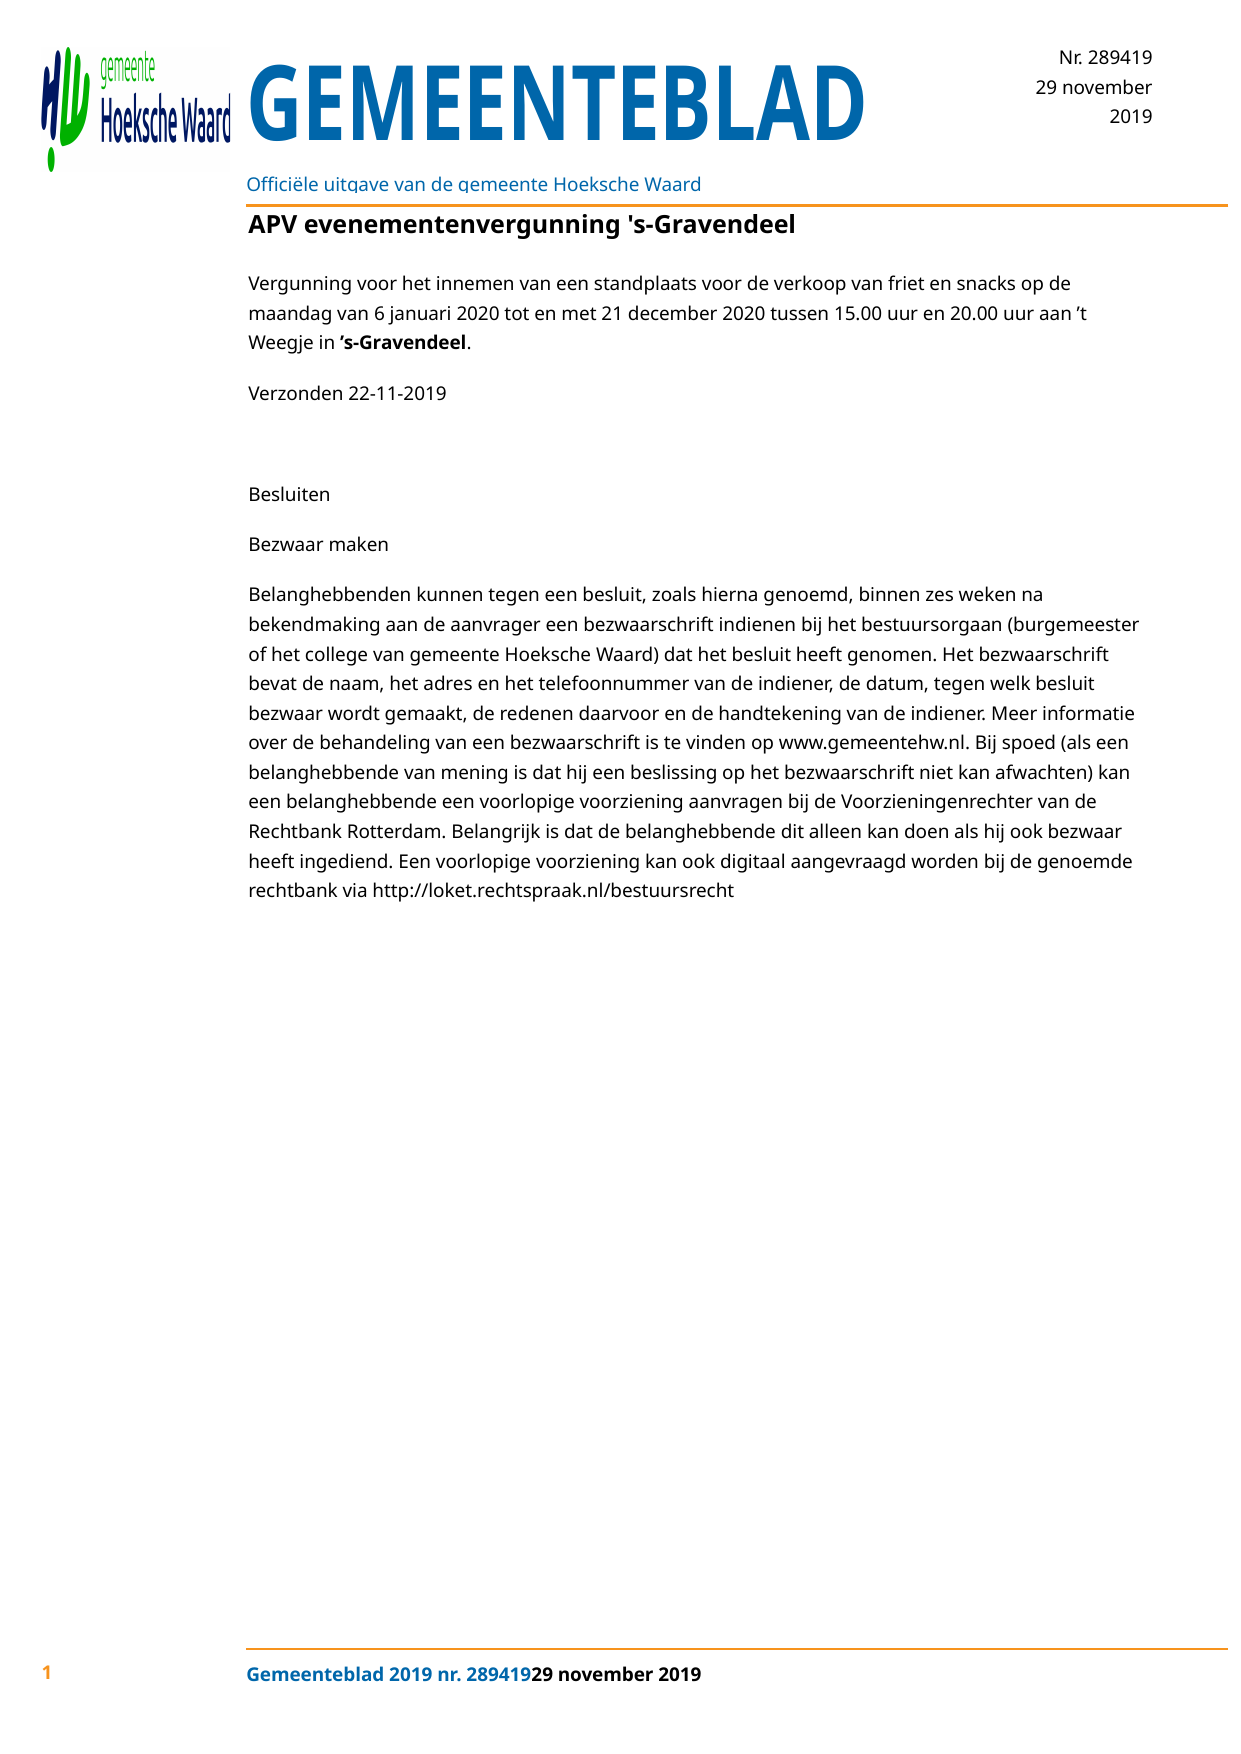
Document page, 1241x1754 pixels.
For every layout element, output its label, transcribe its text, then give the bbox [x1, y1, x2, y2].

picture [41, 47, 231, 172]
text Besluiten [248, 481, 1152, 506]
text Belanghebbenden kunnen tegen een besluit, zoals hierna genoemd, binnen zes weken na bekendmaking aan de aanvrager een bezwaarschrift indienen bij het bestuursorgaan (burgemeester of het college van gemeente Hoeksche Waard) dat het besluit heeft genomen. Het bezwaarschrift bevat de naam, het adres en het telefoonnummer van de indiener, de datum, tegen welk besluit bezwaar wordt gemaakt, de redenen daarvoor en de handtekening van de indiener. Meer informatie over de behandeling van een bezwaarschrift is te vinden op www.gemeentehw.nl. Bij spoed (als een belanghebbende van mening is dat hij een beslissing op het bezwaarschrift niet kan afwachten) kan een belanghebbende een voorlopige voorziening aanvragen bij de Voorzieningenrechter van de Rechtbank Rotterdam. Belangrijk is dat de belanghebbende dit alleen kan doen als hij ook bezwaar heeft ingediend. Een voorlopige voorziening kan ook digitaal aangevraagd worden bij de genoemde rechtbank via http://loket.rechtspraak.nl/bestuursrecht [248, 582, 1152, 903]
text Bezwaar maken [248, 531, 1152, 557]
text Verzonden 22-11-2019 [248, 380, 1152, 406]
text APV evenementenvergunning 's-Gravendeel [248, 207, 1152, 241]
text Vergunning voor het innemen van een standplaats voor de verkoop van friet en snacks op de maandag van 6 januari 2020 tot en met 21 december 2020 tussen 15.00 uur en 20.00 uur aan ’t Weegje in ’s-Gravendeel. [248, 270, 1152, 355]
